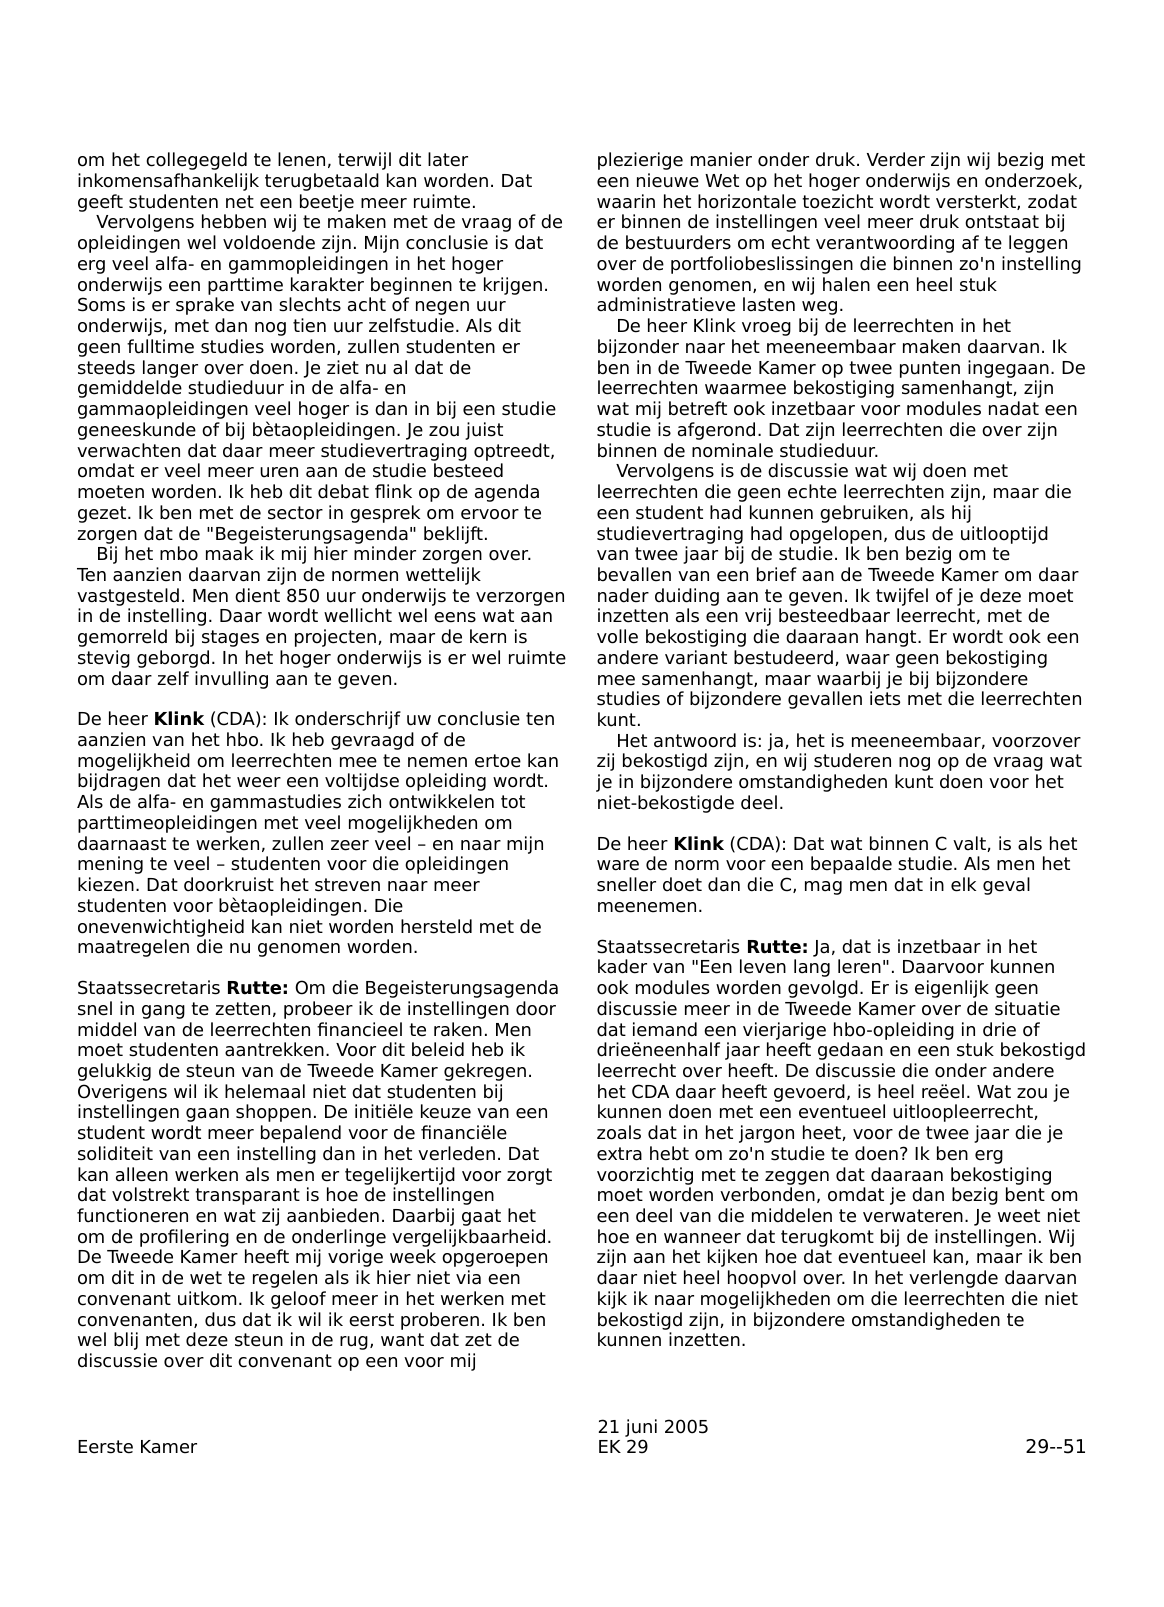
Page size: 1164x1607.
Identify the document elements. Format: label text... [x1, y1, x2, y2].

text Vervolgens is de discussie wat wij doen met leerrechten die geen echte leerrechten zijn, maar die een student had kunnen gebruiken, als hij studievertraging had opgelopen, dus de uitlooptijd van twee jaar bij de studie. Ik ben bezig om te bevallen van een brief aan de Tweede Kamer om daar nader duiding aan te geven. Ik twijfel of je deze moet inzetten als een vrij besteedbaar leerrecht, met de volle bekostiging die daaraan hangt. Er wordt ook een andere variant bestudeerd, waar geen bekostiging mee samenhangt, maar waarbij je bij bijzondere studies of bijzondere gevallen iets met die leerrechten kunt. [596, 461, 1087, 731]
text Bij het mbo maak ik mij hier minder zorgen over. Ten aanzien daarvan zijn de normen wettelijk vastgesteld. Men dient 850 uur onderwijs te verzorgen in de instelling. Daar wordt wellicht wel eens wat aan gemorreld bij stages en projecten, maar de kern is stevig geborgd. In het hoger onderwijs is er wel ruimte om daar zelf invulling aan te geven. [77, 544, 567, 689]
text Staatssecretaris Rutte: Om die Begeisterungsagenda snel in gang te zetten, probeer ik de instellingen door middel van de leerrechten financieel te raken. Men moet studenten aantrekken. Voor dit beleid heb ik gelukkig de steun van de Tweede Kamer gekregen. Overigens wil ik helemaal niet dat studenten bij instellingen gaan shoppen. De initiële keuze van een student wordt meer bepalend voor de financiële soliditeit van een instelling dan in het verleden. Dat kan alleen werken als men er tegelijkertijd voor zorgt dat volstrekt transparant is hoe de instellingen functioneren en wat zij aanbieden. Daarbij gaat het om de profilering en de onderlinge vergelijkbaarheid. De Tweede Kamer heeft mij vorige week opgeroepen om dit in de wet te regelen als ik hier niet via een convenant uitkom. Ik geloof meer in het werken met convenanten, dus dat ik wil ik eerst proberen. Ik ben wel blij met deze steun in de rug, want dat zet de discussie over dit convenant op een voor mij [77, 978, 567, 1372]
text plezierige manier onder druk. Verder zijn wij bezig met een nieuwe Wet op het hoger onderwijs en onderzoek, waarin het horizontale toezicht wordt versterkt, zodat er binnen de instellingen veel meer druk ontstaat bij de bestuurders om echt verantwoording af te leggen over de portfoliobeslissingen die binnen zo'n instelling worden genomen, en wij halen een heel stuk administratieve lasten weg. [596, 150, 1087, 316]
text Vervolgens hebben wij te maken met de vraag of de opleidingen wel voldoende zijn. Mijn conclusie is dat erg veel alfa- en gammopleidingen in het hoger onderwijs een parttime karakter beginnen te krijgen. Soms is er sprake van slechts acht of negen uur onderwijs, met dan nog tien uur zelfstudie. Als dit geen fulltime studies worden, zullen studenten er steeds langer over doen. Je ziet nu al dat de gemiddelde studieduur in de alfa- en gammaopleidingen veel hoger is dan in bij een studie geneeskunde of bij bètaopleidingen. Je zou juist verwachten dat daar meer studievertraging optreedt, omdat er veel meer uren aan de studie besteed moeten worden. Ik heb dit debat flink op de agenda gezet. Ik ben met de sector in gesprek om ervoor te zorgen dat de "Begeisterungsagenda" beklijft. [77, 212, 567, 544]
text De heer Klink (CDA): Ik onderschrijf uw conclusie ten aanzien van het hbo. Ik heb gevraagd of de mogelijkheid om leerrechten mee te nemen ertoe kan bijdragen dat het weer een voltijdse opleiding wordt. Als de alfa- en gammastudies zich ontwikkelen tot parttimeopleidingen met veel mogelijkheden om daarnaast te werken, zullen zeer veel – en naar mijn mening te veel – studenten voor die opleidingen kiezen. Dat doorkruist het streven naar meer studenten voor bètaopleidingen. Die onevenwichtigheid kan niet worden hersteld met de maatregelen die nu genomen worden. [77, 709, 567, 958]
text De heer Klink (CDA): Dat wat binnen C valt, is als het ware de norm voor een bepaalde studie. Als men het sneller doet dan die C, mag men dat in elk geval meenemen. [596, 833, 1087, 916]
text Staatssecretaris Rutte: Ja, dat is inzetbaar in het kader van "Een leven lang leren". Daarvoor kunnen ook modules worden gevolgd. Er is eigenlijk geen discussie meer in de Tweede Kamer over de situatie dat iemand een vierjarige hbo-opleiding in drie of drieëneenhalf jaar heeft gedaan en een stuk bekostigd leerrecht over heeft. De discussie die onder andere het CDA daar heeft gevoerd, is heel reëel. Wat zou je kunnen doen met een eventueel uitloopleerrecht, zoals dat in het jargon heet, voor de twee jaar die je extra hebt om zo'n studie te doen? Ik ben erg voorzichtig met te zeggen dat daaraan bekostiging moet worden verbonden, omdat je dan bezig bent om een deel van die middelen te verwateren. Je weet niet hoe en wanneer dat terugkomt bij de instellingen. Wij zijn aan het kijken hoe dat eventueel kan, maar ik ben daar niet heel hoopvol over. In het verlengde daarvan kijk ik naar mogelijkheden om die leerrechten die niet bekostigd zijn, in bijzondere omstandigheden te kunnen inzetten. [596, 936, 1087, 1351]
text Het antwoord is: ja, het is meeneembaar, voorzover zij bekostigd zijn, en wij studeren nog op de vraag wat je in bijzondere omstandigheden kunt doen voor het niet-bekostigde deel. [596, 731, 1087, 813]
text De heer Klink vroeg bij de leerrechten in het bijzonder naar het meeneembaar maken daarvan. Ik ben in de Tweede Kamer op twee punten ingegaan. De leerrechten waarmee bekostiging samenhangt, zijn wat mij betreft ook inzetbaar voor modules nadat een studie is afgerond. Dat zijn leerrechten die over zijn binnen de nominale studieduur. [596, 316, 1087, 461]
text om het collegegeld te lenen, terwijl dit later inkomensafhankelijk terugbetaald kan worden. Dat geeft studenten net een beetje meer ruimte. [77, 150, 567, 212]
